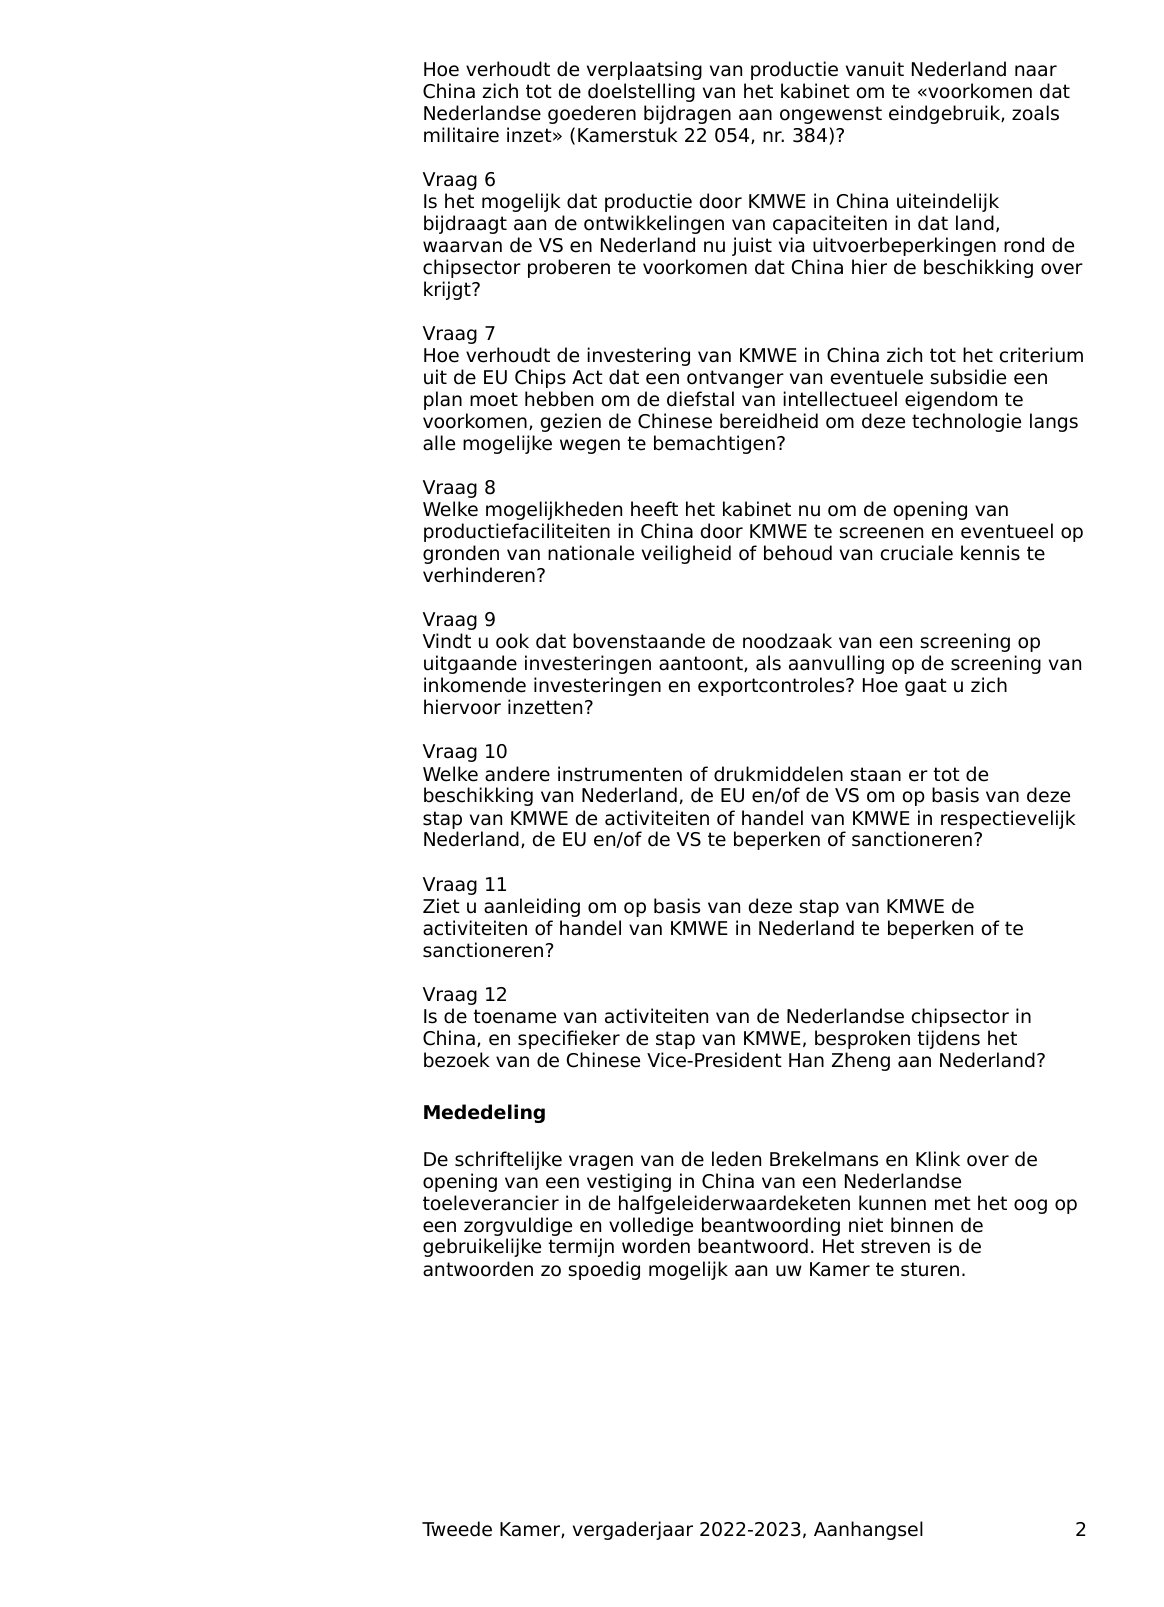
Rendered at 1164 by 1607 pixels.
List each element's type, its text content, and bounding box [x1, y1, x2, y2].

text Vraag 10 [422, 741, 1087, 763]
text Vraag 8 [422, 477, 1087, 499]
subtitle Mededeling [422, 1102, 1087, 1123]
text Vraag 7 [422, 323, 1087, 345]
text Is het mogelijk dat productie door KMWE in China uiteindelijk bijdraagt aan de ontwikkelingen van capaciteiten in dat land, waarvan de VS en Nederland nu juist via uitvoerbeperkingen rond de chipsector proberen te voorkomen dat China hier de beschikking over krijgt? [422, 191, 1087, 301]
text Vraag 9 [422, 609, 1087, 631]
text Vraag 11 [422, 873, 1087, 896]
text Vraag 12 [422, 984, 1087, 1006]
text De schriftelijke vragen van de leden Brekelmans en Klink over de opening van een vestiging in China van een Nederlandse toeleverancier in de halfgeleiderwaardeketen kunnen met het oog op een zorgvuldige en volledige beantwoording niet binnen de gebruikelijke termijn worden beantwoord. Het streven is de antwoorden zo spoedig mogelijk aan uw Kamer te sturen. [422, 1148, 1087, 1280]
text Welke mogelijkheden heeft het kabinet nu om de opening van productiefaciliteiten in China door KMWE te screenen en eventueel op gronden van nationale veiligheid of behoud van cruciale kennis te verhinderen? [422, 499, 1087, 587]
text Is de toename van activiteiten van de Nederlandse chipsector in China, en specifieker de stap van KMWE, besproken tijdens het bezoek van de Chinese Vice-President Han Zheng aan Nederland? [422, 1006, 1087, 1072]
text Ziet u aanleiding om op basis van deze stap van KMWE de activiteiten of handel van KMWE in Nederland te beperken of te sanctioneren? [422, 896, 1087, 961]
text Vindt u ook dat bovenstaande de noodzaak van een screening op uitgaande investeringen aantoont, als aanvulling op de screening van inkomende investeringen en exportcontroles? Hoe gaat u zich hiervoor inzetten? [422, 631, 1087, 719]
text Hoe verhoudt de verplaatsing van productie vanuit Nederland naar China zich tot de doelstelling van het kabinet om te «voorkomen dat Nederlandse goederen bijdragen aan ongewenst eindgebruik, zoals militaire inzet» (Kamerstuk 22 054, nr. 384)? [422, 59, 1087, 147]
text Vraag 6 [422, 169, 1087, 191]
text Welke andere instrumenten of drukmiddelen staan er tot de beschikking van Nederland, de EU en/of de VS om op basis van deze stap van KMWE de activiteiten of handel van KMWE in respectievelijk Nederland, de EU en/of de VS te beperken of sanctioneren? [422, 763, 1087, 851]
text Hoe verhoudt de investering van KMWE in China zich tot het criterium uit de EU Chips Act dat een ontvanger van eventuele subsidie een plan moet hebben om de diefstal van intellectueel eigendom te voorkomen, gezien de Chinese bereidheid om deze technologie langs alle mogelijke wegen te bemachtigen? [422, 345, 1087, 455]
